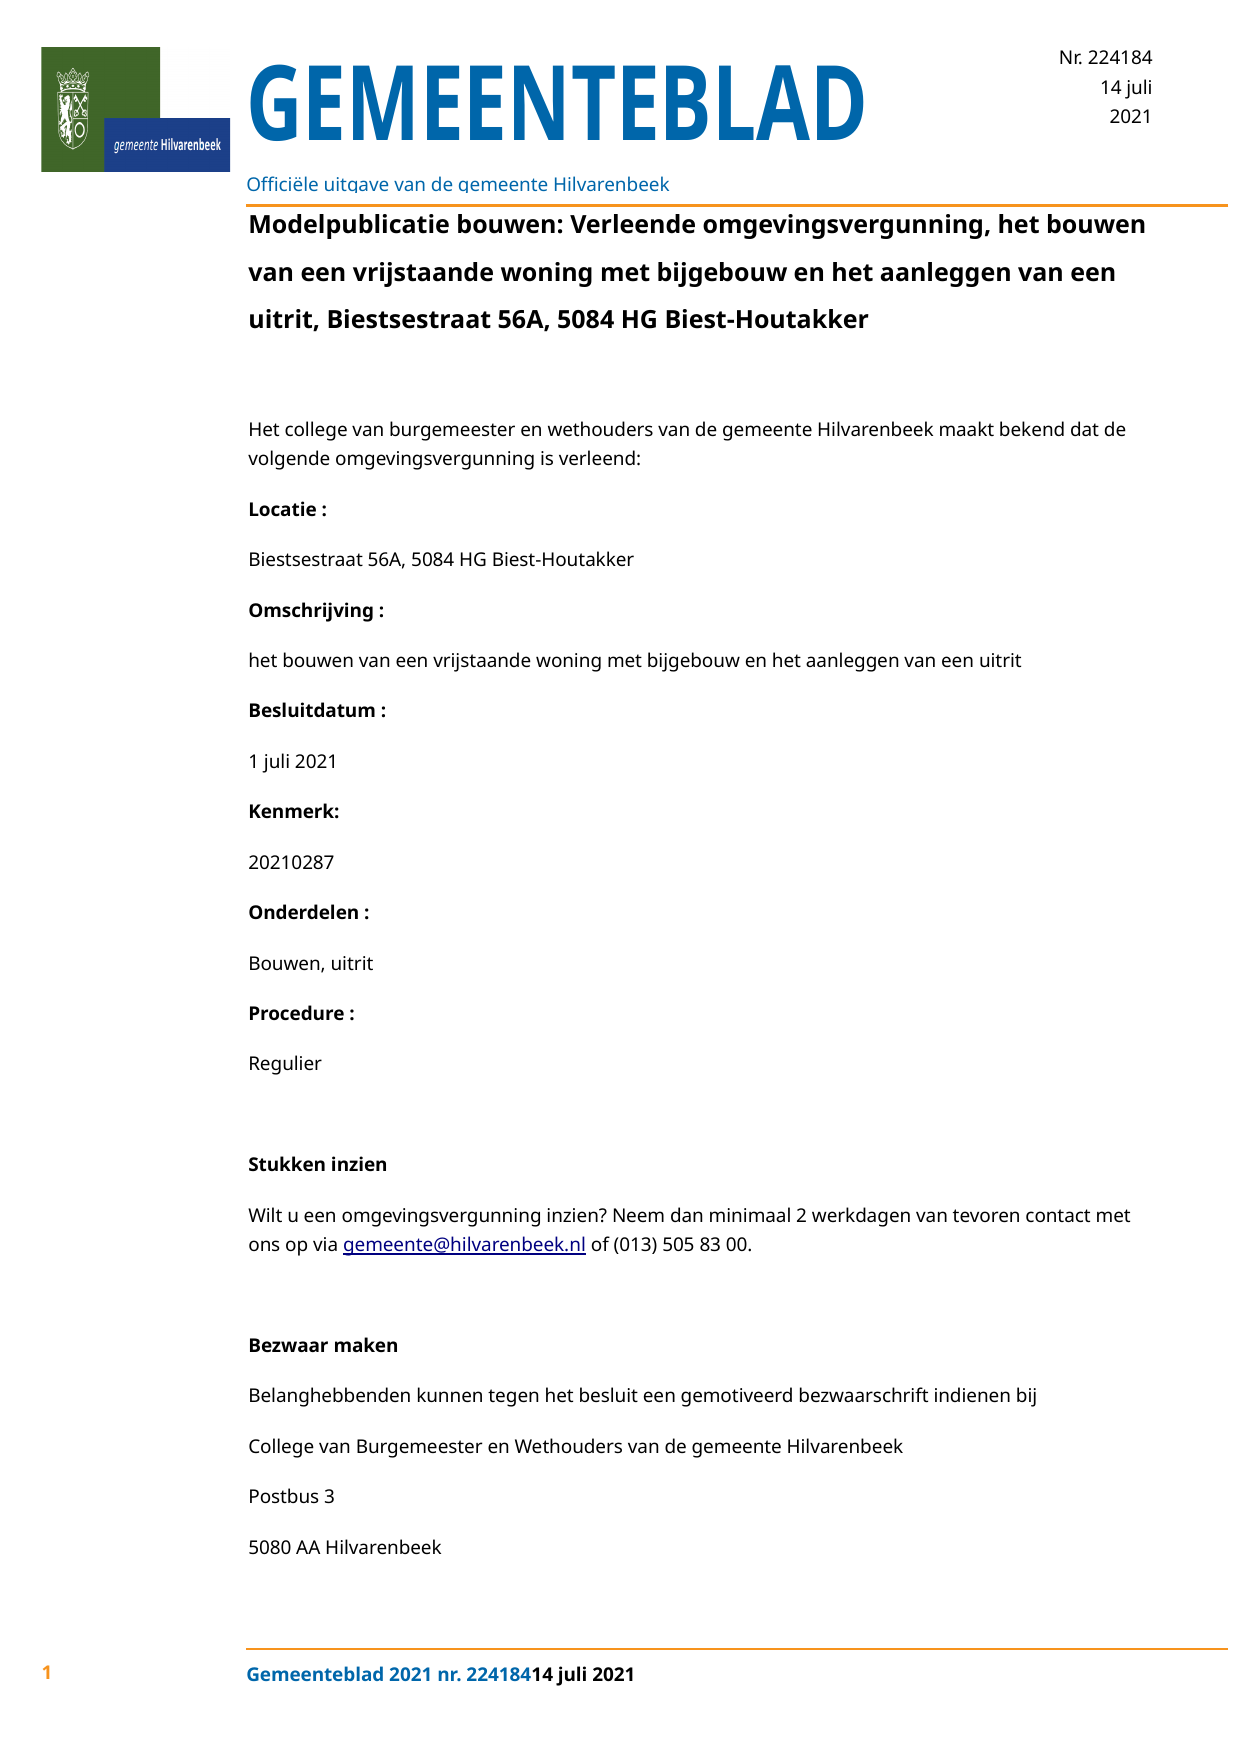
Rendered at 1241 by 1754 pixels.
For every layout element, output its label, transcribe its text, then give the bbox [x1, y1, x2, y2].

text Besluitdatum : [248, 698, 1152, 723]
text College van Burgemeester en Wethouders van de gemeente Hilvarenbeek [248, 1433, 1152, 1459]
text Bezwaar maken [248, 1332, 1152, 1358]
text Belanghebbenden kunnen tegen het besluit een gemotiveerd bezwaarschrift indienen bij [248, 1383, 1152, 1408]
text Kenmerk: [248, 798, 1152, 824]
text het bouwen van een vrijstaande woning met bijgebouw en het aanleggen van een uitrit [248, 647, 1152, 673]
text 1 juli 2021 [248, 748, 1152, 774]
text 20210287 [248, 849, 1152, 874]
text 5080 AA Hilvarenbeek [248, 1534, 1152, 1559]
text Regulier [248, 1051, 1152, 1076]
text Stukken inzien [248, 1151, 1152, 1177]
text Omschrijving : [248, 597, 1152, 622]
text Locatie : [248, 496, 1152, 522]
text Modelpublicatie bouwen: Verleende omgevingsvergunning, het bouwen van een vrijstaande woning met bijgebouw en het aanleggen van een uitrit, Biestsestraat 56A, 5084 HG Biest-Houtakker [248, 207, 1152, 336]
text Het college van burgemeester en wethouders van de gemeente Hilvarenbeek maakt bekend dat de volgende omgevingsvergunning is verleend: [248, 416, 1152, 471]
text Postbus 3 [248, 1483, 1152, 1509]
text Bouwen, uitrit [248, 950, 1152, 975]
text Biestsestraat 56A, 5084 HG Biest-Houtakker [248, 546, 1152, 572]
text Onderdelen : [248, 899, 1152, 925]
text Procedure : [248, 1000, 1152, 1026]
text Wilt u een omgevingsvergunning inzien? Neem dan minimaal 2 werkdagen van tevoren contact met ons op via gemeente@hilvarenbeek.nl of (013) 505 83 00. [248, 1202, 1152, 1257]
picture [41, 47, 231, 172]
